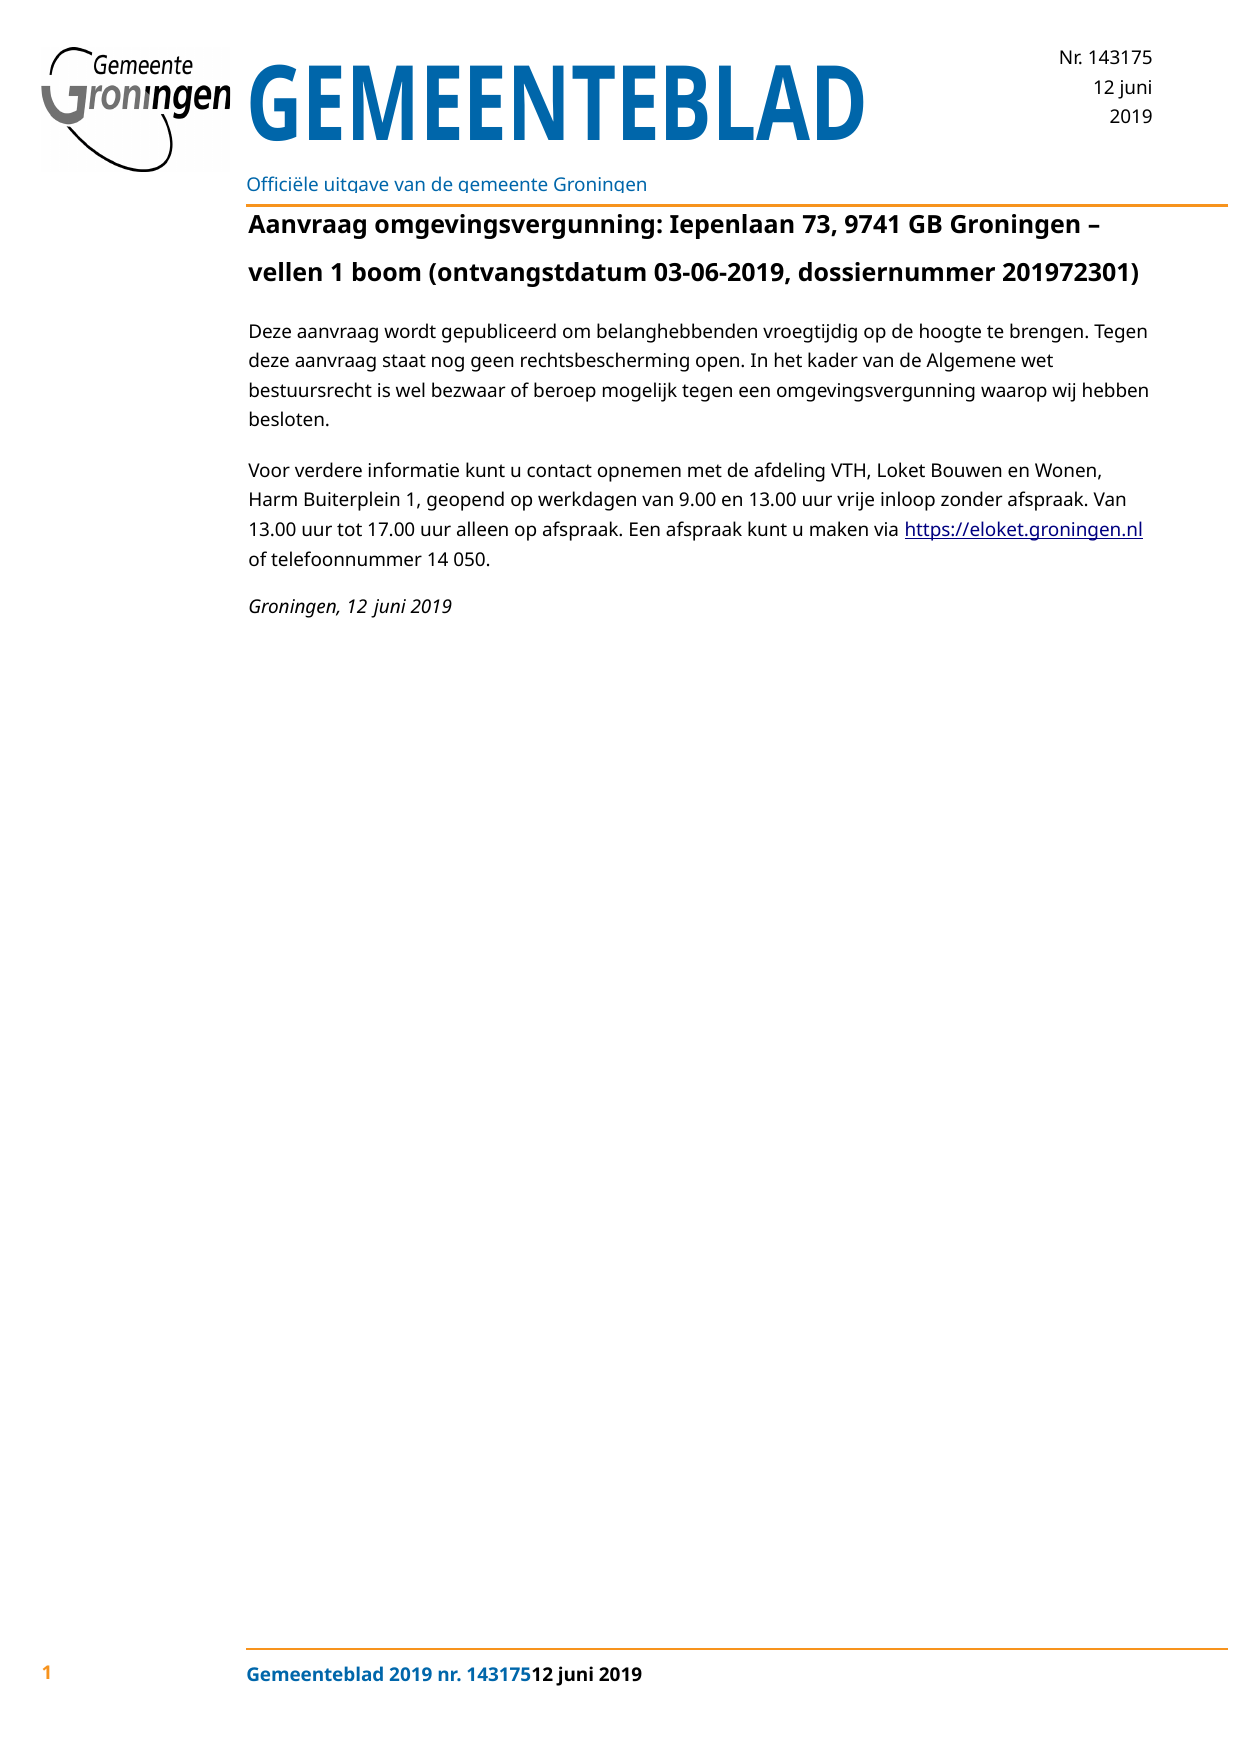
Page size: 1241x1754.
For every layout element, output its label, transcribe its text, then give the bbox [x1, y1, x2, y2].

picture [41, 47, 231, 172]
text Deze aanvraag wordt gepubliceerd om belanghebbenden vroegtijdig op de hoogte te brengen. Tegen deze aanvraag staat nog geen rechtsbescherming open. In het kader van de Algemene wet bestuursrecht is wel bezwaar of beroep mogelijk tegen een omgevingsvergunning waarop wij hebben besloten. [248, 318, 1152, 432]
text Aanvraag omgevingsvergunning: Iepenlaan 73, 9741 GB Groningen – vellen 1 boom (ontvangstdatum 03-06-2019, dossiernummer 201972301) [248, 207, 1152, 288]
text Groningen, 12 juni 2019 [248, 594, 1152, 619]
text Voor verdere informatie kunt u contact opnemen met de afdeling VTH, Loket Bouwen en Wonen, Harm Buiterplein 1, geopend op werkdagen van 9.00 en 13.00 uur vrije inloop zonder afspraak. Van 13.00 uur tot 17.00 uur alleen op afspraak. Een afspraak kunt u maken via https://eloket.groningen.nl of telefoonnummer 14 050. [248, 457, 1152, 572]
